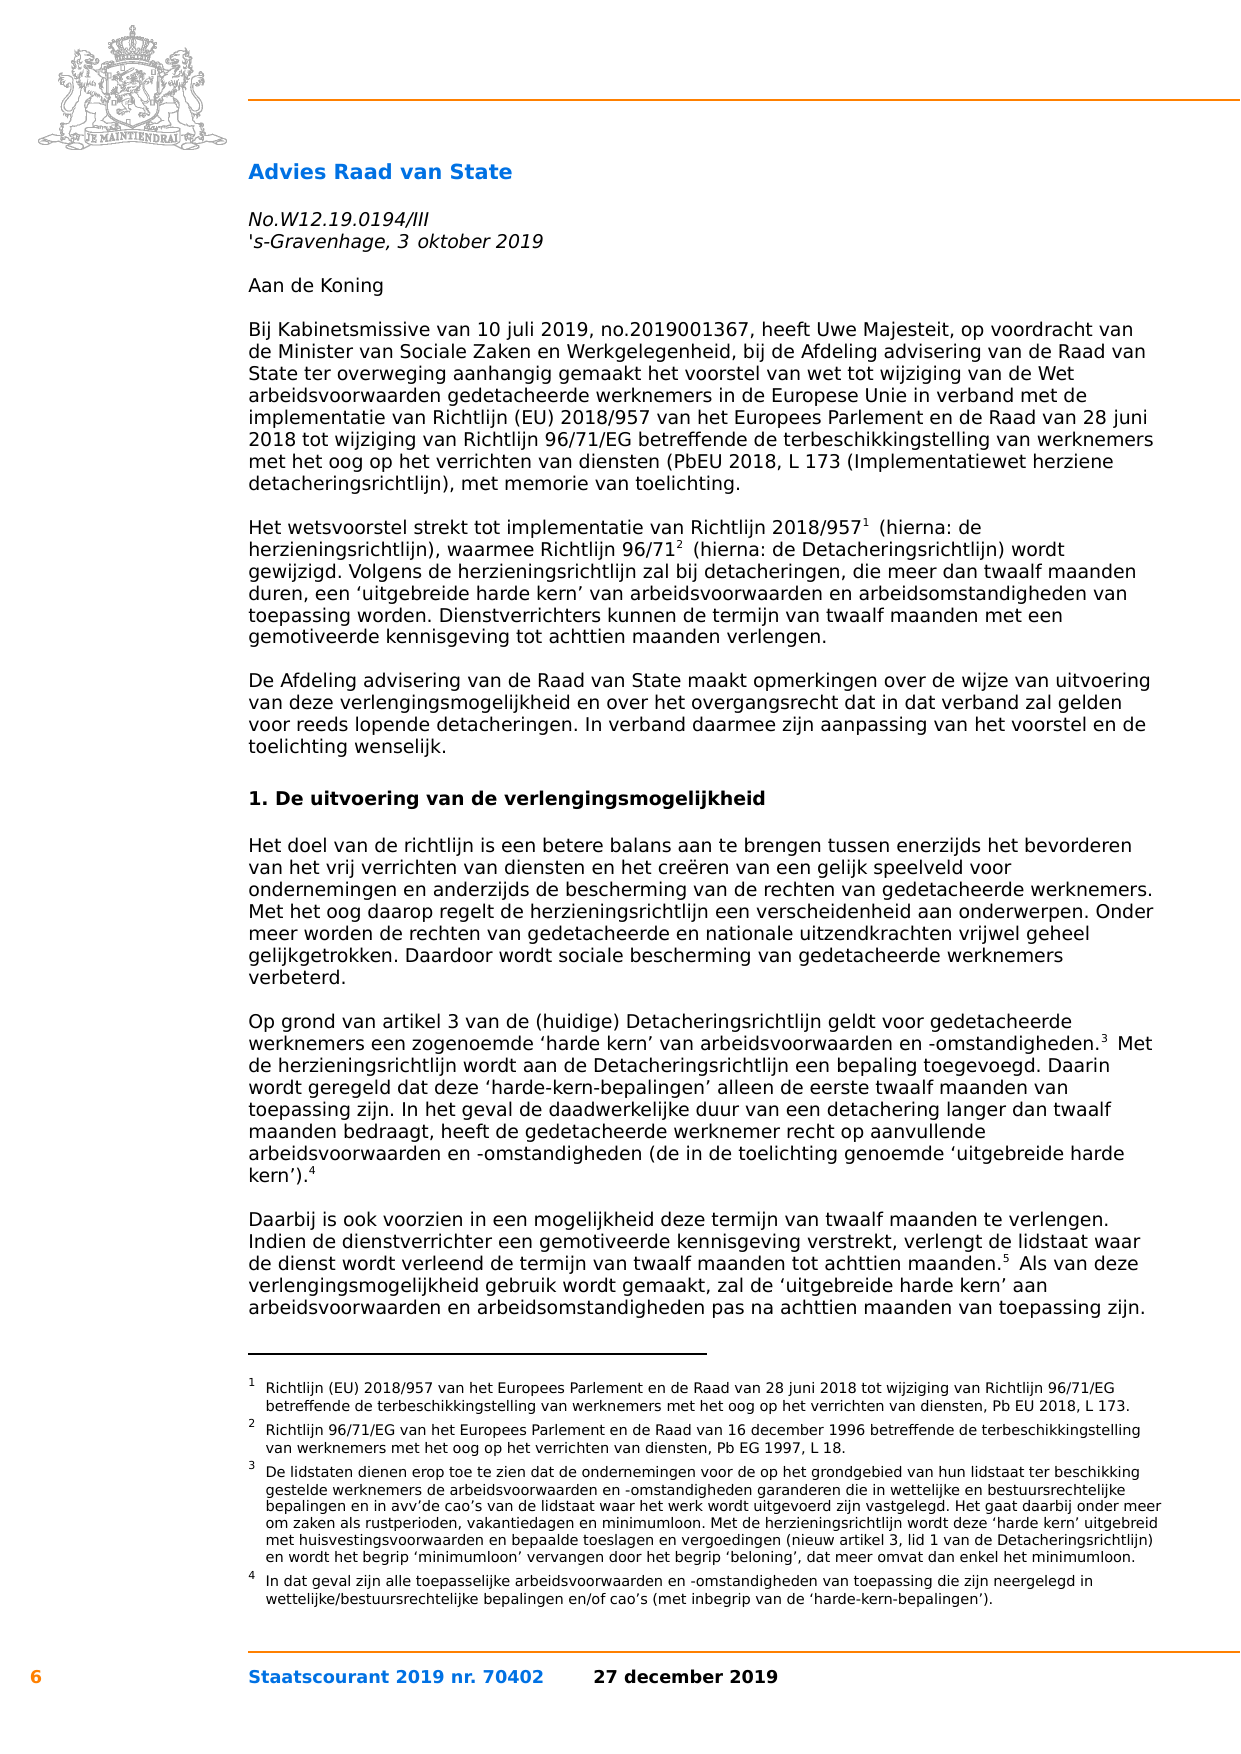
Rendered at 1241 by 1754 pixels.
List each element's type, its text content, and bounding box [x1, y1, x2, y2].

picture [38, 25, 227, 150]
text Het doel van de richtlijn is een betere balans aan te brengen tussen enerzijds het bevorderen van het vrij verrichten van diensten en het creëren van een gelijk speelveld voor ondernemingen en anderzijds de bescherming van de rechten van gedetacheerde werknemers. Met het oog daarop regelt de herzieningsrichtlijn een verscheidenheid aan onderwerpen. Onder meer worden de rechten van gedetacheerde en nationale uitzendkrachten vrijwel geheel gelijkgetrokken. Daardoor wordt sociale bescherming van gedetacheerde werknemers verbeterd. [248, 835, 1163, 989]
text Bij Kabinetsmissive van 10 juli 2019, no.2019001367, heeft Uwe Majesteit, op voordracht van de Minister van Sociale Zaken en Werkgelegenheid, bij de Afdeling advisering van de Raad van State ter overweging aanhangig gemaakt het voorstel van wet tot wijziging van de Wet arbeidsvoorwaarden gedetacheerde werknemers in de Europese Unie in verband met de implementatie van Richtlijn (EU) 2018/957 van het Europees Parlement en de Raad van 28 juni 2018 tot wijziging van Richtlijn 96/71/EG betreffende de terbeschikkingstelling van werknemers met het oog op het verrichten van diensten (PbEU 2018, L 173 (Implementatiewet herziene detacheringsrichtlijn), met memorie van toelichting. [248, 319, 1163, 495]
text Aan de Koning [248, 275, 1163, 297]
text In dat geval zijn alle toepasselijke arbeidsvoorwaarden en -omstandigheden van toepassing die zijn neergelegd in wettelijke/bestuursrechtelijke bepalingen en/of cao’s (met inbegrip van de ‘harde-kern-bepalingen’). [248, 1569, 1163, 1608]
text Richtlijn (EU) 2018/957 van het Europees Parlement en de Raad van 28 juni 2018 tot wijziging van Richtlijn 96/71/EG betreffende de terbeschikkingstelling van werknemers met het oog op het verrichten van diensten, Pb EU 2018, L 173. [248, 1376, 1163, 1415]
text 's-Gravenhage, 3 oktober 2019 [248, 231, 1163, 253]
text Het wetsvoorstel strekt tot implementatie van Richtlijn 2018/957 (hierna: de herzieningsrichtlijn), waarmee Richtlijn 96/71 (hierna: de Detacheringsrichtlijn) wordt gewijzigd. Volgens de herzieningsrichtlijn zal bij detacheringen, die meer dan twaalf maanden duren, een ‘uitgebreide harde kern’ van arbeidsvoorwaarden en arbeidsomstandigheden van toepassing worden. Dienstverrichters kunnen de termijn van twaalf maanden met een gemotiveerde kennisgeving tot achttien maanden verlengen. [248, 517, 1163, 648]
subtitle 1. De uitvoering van de verlengingsmogelijkheid [248, 788, 1163, 810]
text Daarbij is ook voorzien in een mogelijkheid deze termijn van twaalf maanden te verlengen. Indien de dienstverrichter een gemotiveerde kennisgeving verstrekt, verlengt de lidstaat waar de dienst wordt verleend de termijn van twaalf maanden tot achttien maanden. Als van deze verlengingsmogelijkheid gebruik wordt gemaakt, zal de ‘uitgebreide harde kern’ aan arbeidsvoorwaarden en arbeidsomstandigheden pas na achttien maanden van toepassing zijn. [248, 1209, 1163, 1318]
text Op grond van artikel 3 van de (huidige) Detacheringsrichtlijn geldt voor gedetacheerde werknemers een zogenoemde ‘harde kern’ van arbeidsvoorwaarden en -omstandigheden. Met de herzieningsrichtlijn wordt aan de Detacheringsrichtlijn een bepaling toegevoegd. Daarin wordt geregeld dat deze ‘harde-kern-bepalingen’ alleen de eerste twaalf maanden van toepassing zijn. In het geval de daadwerkelijke duur van een detachering langer dan twaalf maanden bedraagt, heeft de gedetacheerde werknemer recht op aanvullende arbeidsvoorwaarden en -omstandigheden (de in de toelichting genoemde ‘uitgebreide harde kern’). [248, 1011, 1163, 1187]
text De Afdeling advisering van de Raad van State maakt opmerkingen over de wijze van uitvoering van deze verlengingsmogelijkheid en over het overgangsrecht dat in dat verband zal gelden voor reeds lopende detacheringen. In verband daarmee zijn aanpassing van het voorstel en de toelichting wenselijk. [248, 670, 1163, 758]
text Richtlijn 96/71/EG van het Europees Parlement en de Raad van 16 december 1996 betreffende de terbeschikkingstelling van werknemers met het oog op het verrichten van diensten, Pb EG 1997, L 18. [248, 1418, 1163, 1457]
text No.W12.19.0194/III [248, 209, 1163, 231]
subtitle Advies Raad van State [248, 160, 1163, 184]
text De lidstaten dienen erop toe te zien dat de ondernemingen voor de op het grondgebied van hun lidstaat ter beschikking gestelde werknemers de arbeidsvoorwaarden en -omstandigheden garanderen die in wettelijke en bestuursrechtelijke bepalingen en in avv’de cao’s van de lidstaat waar het werk wordt uitgevoerd zijn vastgelegd. Het gaat daarbij onder meer om zaken als rustperioden, vakantiedagen en minimumloon. Met de herzieningsrichtlijn wordt deze ‘harde kern’ uitgebreid met huisvestingsvoorwaarden en bepaalde toeslagen en vergoedingen (nieuw artikel 3, lid 1 van de Detacheringsrichtlijn) en wordt het begrip ‘minimumloon’ vervangen door het begrip ‘beloning’, dat meer omvat dan enkel het minimumloon. [248, 1459, 1163, 1566]
